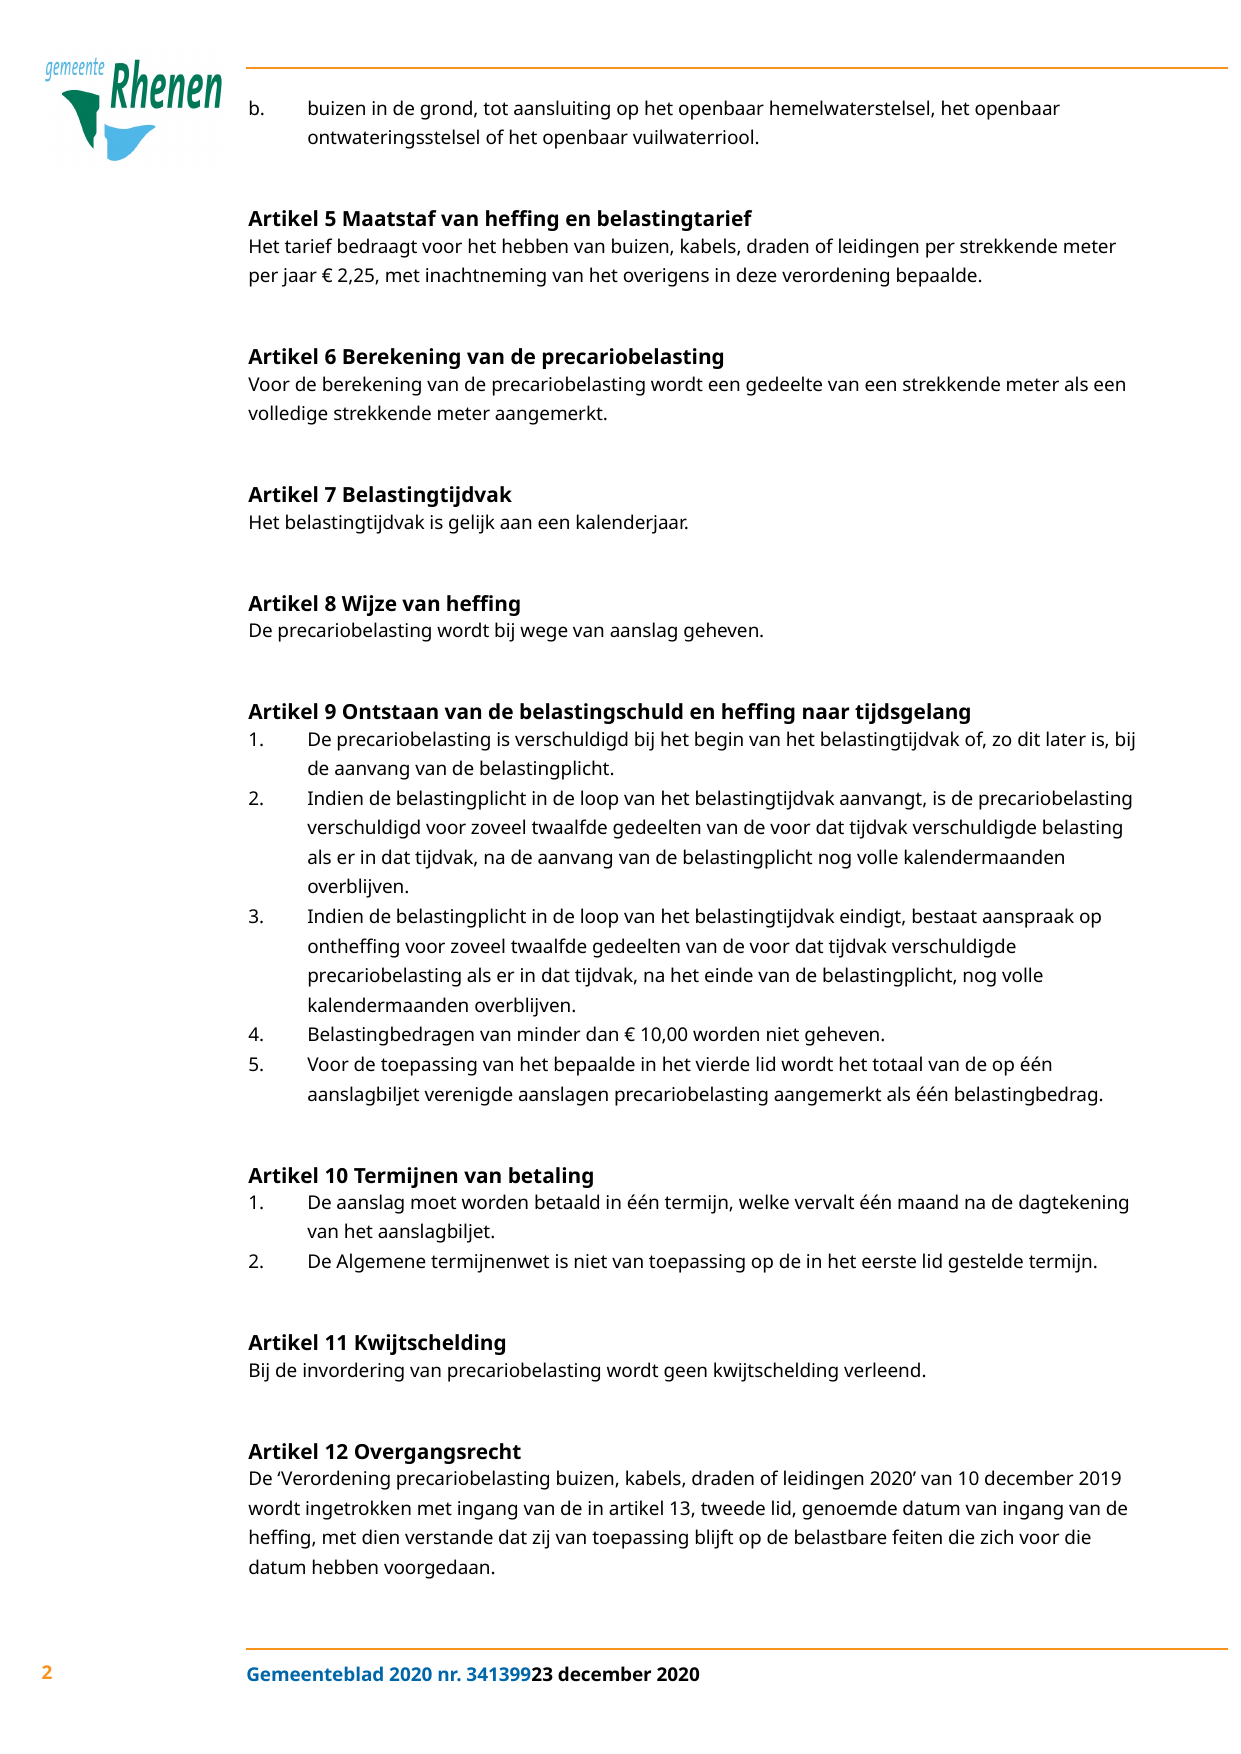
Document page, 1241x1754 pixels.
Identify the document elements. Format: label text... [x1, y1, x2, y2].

text De ‘Verordening precariobelasting buizen, kabels, draden of leidingen 2020’ van 10 december 2019 wordt ingetrokken met ingang van de in artikel 13, tweede lid, genoemde datum van ingang van de heffing, met dien verstande dat zij van toepassing blijft op de belastbare feiten die zich voor die datum hebben voorgedaan. [248, 1465, 1152, 1580]
text Bij de invordering van precariobelasting wordt geen kwijtschelding verleend. [248, 1357, 1152, 1382]
text Artikel 9 Ontstaan van de belastingschuld en heffing naar tijdsgelang [248, 697, 1152, 726]
text Het tarief bedraagt voor het hebben van buizen, kabels, draden of leidingen per strekkende meter per jaar € 2,25, met inachtneming van het overigens in deze verordening bepaalde. [248, 233, 1152, 288]
list Belastingbedragen van minder dan € 10,00 worden niet geheven. [248, 1022, 1152, 1047]
text Artikel 7 Belastingtijdvak [248, 480, 1152, 509]
text De precariobelasting wordt bij wege van aanslag geheven. [248, 617, 1152, 643]
text Artikel 5 Maatstaf van heffing en belastingtarief [248, 204, 1152, 233]
text Voor de berekening van de precariobelasting wordt een gedeelte van een strekkende meter als een volledige strekkende meter aangemerkt. [248, 371, 1152, 426]
list Indien de belastingplicht in de loop van het belastingtijdvak aanvangt, is de precariobelasting verschuldigd voor zoveel twaalfde gedeelten van de voor dat tijdvak verschuldigde belasting als er in dat tijdvak, na de aanvang van de belastingplicht nog volle kalendermaanden overblijven. [248, 785, 1152, 899]
text Artikel 8 Wijze van heffing [248, 589, 1152, 617]
list buizen in de grond, tot aansluiting op het openbaar hemelwaterstelsel, het openbaar ontwateringsstelsel of het openbaar vuilwaterriool. [248, 95, 1152, 150]
list De aanslag moet worden betaald in één termijn, welke vervalt één maand na de dagtekening van het aanslagbiljet. [248, 1189, 1152, 1244]
text Artikel 12 Overgangsrecht [248, 1437, 1152, 1465]
text Artikel 6 Berekening van de precariobelasting [248, 342, 1152, 371]
text Het belastingtijdvak is gelijk aan een kalenderjaar. [248, 509, 1152, 534]
text Artikel 11 Kwijtschelding [248, 1328, 1152, 1357]
list Indien de belastingplicht in de loop van het belastingtijdvak eindigt, bestaat aanspraak op ontheffing voor zoveel twaalfde gedeelten van de voor dat tijdvak verschuldigde precariobelasting als er in dat tijdvak, na het einde van de belastingplicht, nog volle kalendermaanden overblijven. [248, 903, 1152, 1018]
text Artikel 10 Termijnen van betaling [248, 1161, 1152, 1189]
list De precariobelasting is verschuldigd bij het begin van het belastingtijdvak of, zo dit later is, bij de aanvang van de belastingplicht. [248, 726, 1152, 781]
picture [41, 47, 231, 172]
list De Algemene termijnenwet is niet van toepassing op de in het eerste lid gestelde termijn. [248, 1248, 1152, 1274]
list Voor de toepassing van het bepaalde in het vierde lid wordt het totaal van de op één aanslagbiljet verenigde aanslagen precariobelasting aangemerkt als één belastingbedrag. [248, 1051, 1152, 1106]
